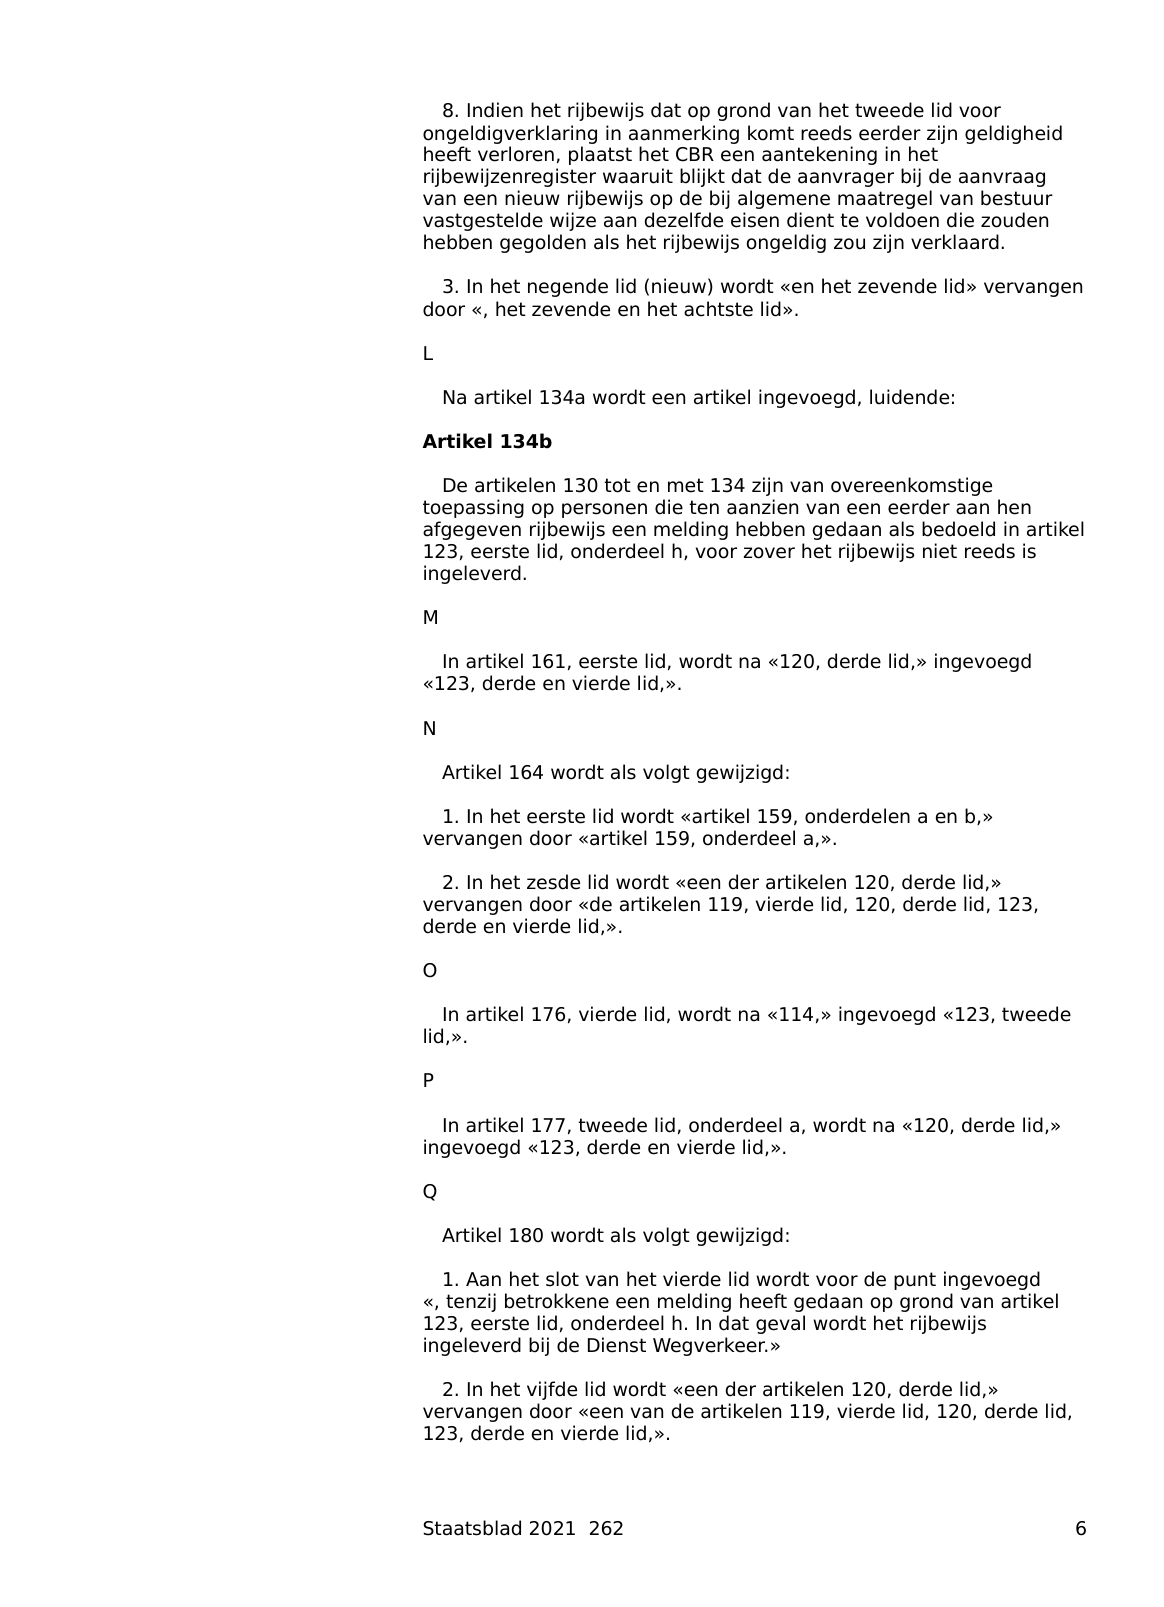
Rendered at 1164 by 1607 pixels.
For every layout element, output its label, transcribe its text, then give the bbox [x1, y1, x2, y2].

text Q [422, 1181, 1087, 1203]
text L [422, 343, 1087, 364]
text In artikel 161, eerste lid, wordt na «120, derde lid,» ingevoegd «123, derde en vierde lid,». [422, 651, 1087, 695]
text M [422, 607, 1087, 629]
subtitle Artikel 134b [422, 431, 1087, 453]
text Artikel 164 wordt als volgt gewijzigd: [422, 762, 1087, 784]
text 3. In het negende lid (nieuw) wordt «en het zevende lid» vervangen door «, het zevende en het achtste lid». [422, 276, 1087, 320]
text Artikel 180 wordt als volgt gewijzigd: [422, 1225, 1087, 1247]
text De artikelen 130 tot en met 134 zijn van overeenkomstige toepassing op personen die ten aanzien van een eerder aan hen afgegeven rijbewijs een melding hebben gedaan als bedoeld in artikel 123, eerste lid, onderdeel h, voor zover het rijbewijs niet reeds is ingeleverd. [422, 475, 1087, 585]
text O [422, 960, 1087, 982]
text 1. Aan het slot van het vierde lid wordt voor de punt ingevoegd «, tenzij betrokkene een melding heeft gedaan op grond van artikel 123, eerste lid, onderdeel h. In dat geval wordt het rijbewijs ingeleverd bij de Dienst Wegverkeer.» [422, 1269, 1087, 1357]
text P [422, 1070, 1087, 1092]
text 8. Indien het rijbewijs dat op grond van het tweede lid voor ongeldigverklaring in aanmerking komt reeds eerder zijn geldigheid heeft verloren, plaatst het CBR een aantekening in het rijbewijzenregister waaruit blijkt dat de aanvrager bij de aanvraag van een nieuw rijbewijs op de bij algemene maatregel van bestuur vastgestelde wijze aan dezelfde eisen dient te voldoen die zouden hebben gegolden als het rijbewijs ongeldig zou zijn verklaard. [422, 100, 1087, 254]
text 2. In het vijfde lid wordt «een der artikelen 120, derde lid,» vervangen door «een van de artikelen 119, vierde lid, 120, derde lid, 123, derde en vierde lid,». [422, 1379, 1087, 1445]
text 2. In het zesde lid wordt «een der artikelen 120, derde lid,» vervangen door «de artikelen 119, vierde lid, 120, derde lid, 123, derde en vierde lid,». [422, 872, 1087, 938]
text In artikel 177, tweede lid, onderdeel a, wordt na «120, derde lid,» ingevoegd «123, derde en vierde lid,». [422, 1114, 1087, 1158]
text In artikel 176, vierde lid, wordt na «114,» ingevoegd «123, tweede lid,». [422, 1004, 1087, 1048]
text Na artikel 134a wordt een artikel ingevoegd, luidende: [422, 387, 1087, 409]
text 1. In het eerste lid wordt «artikel 159, onderdelen a en b,» vervangen door «artikel 159, onderdeel a,». [422, 806, 1087, 850]
text N [422, 717, 1087, 739]
